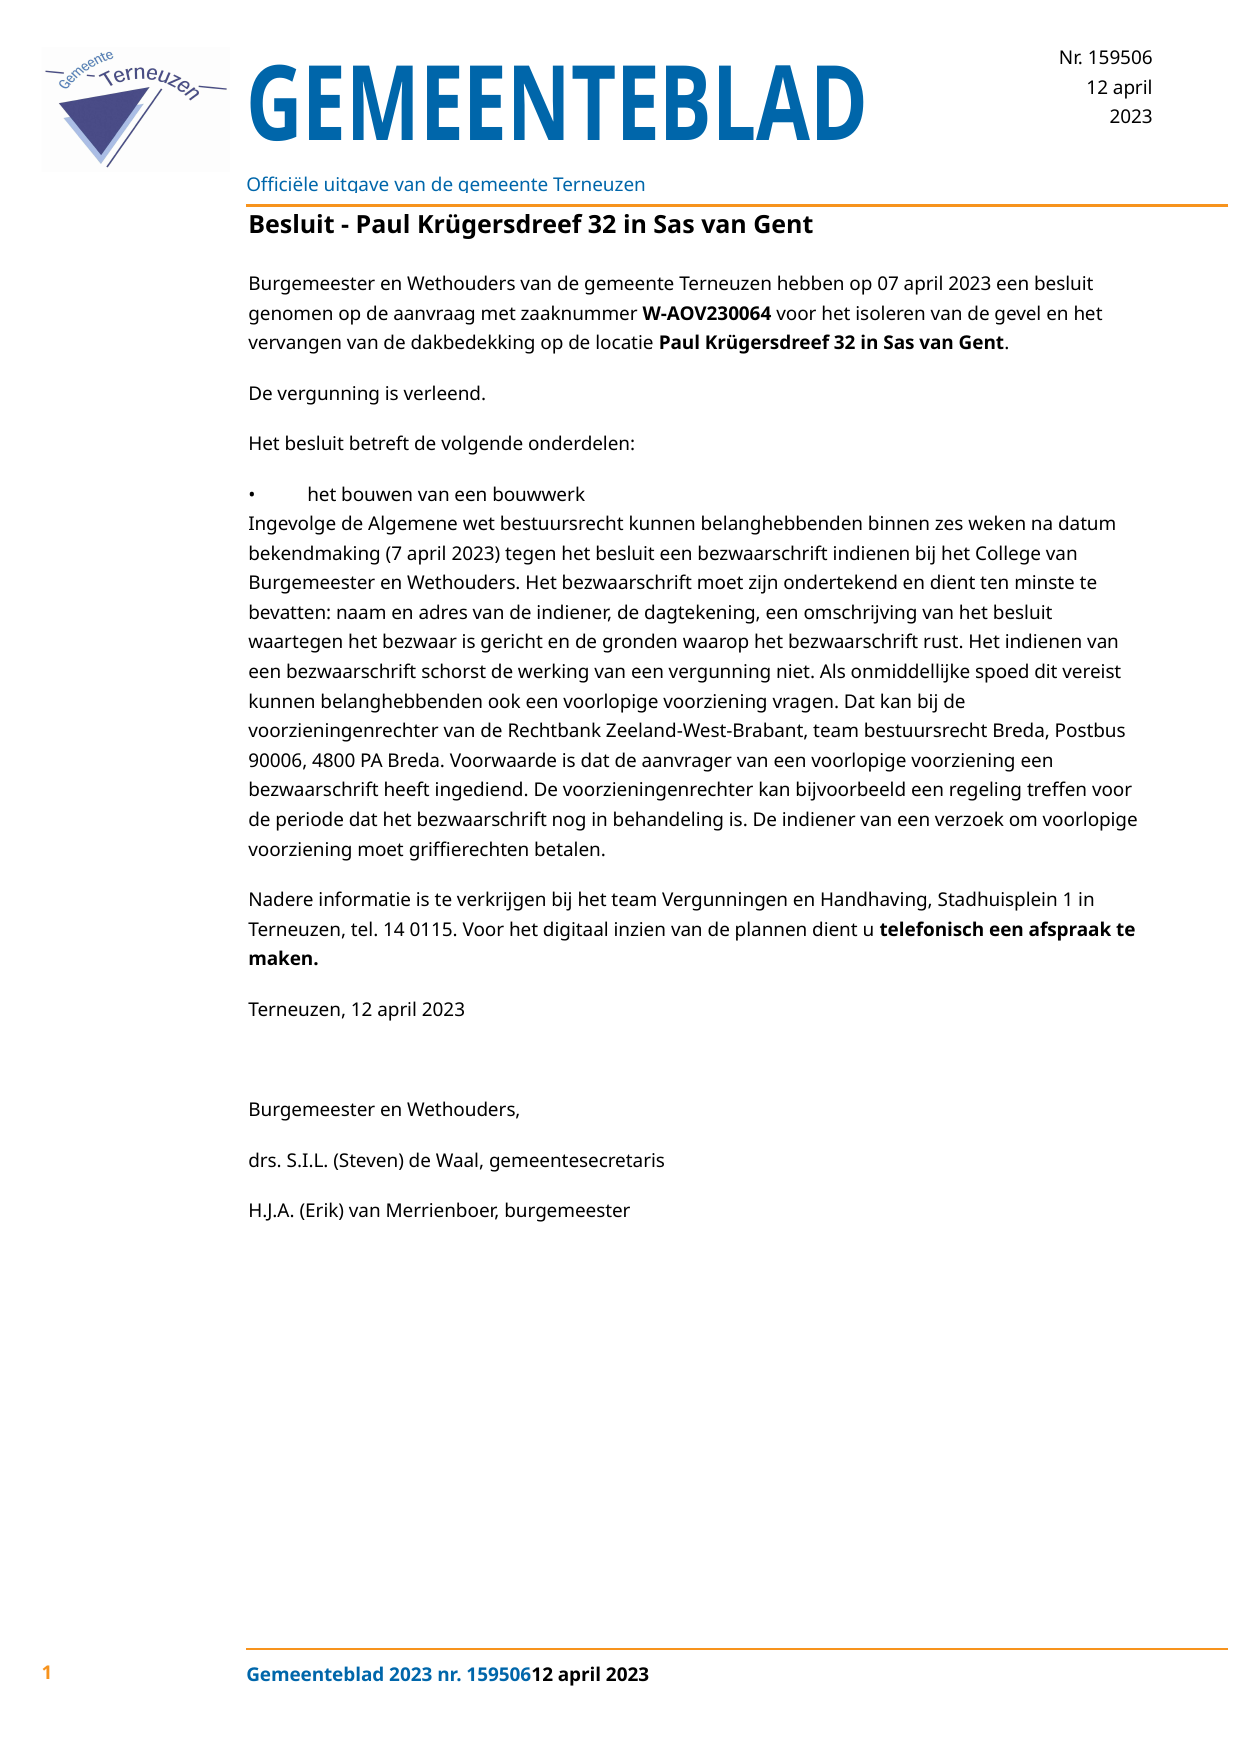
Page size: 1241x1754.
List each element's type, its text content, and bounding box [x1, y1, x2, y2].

text drs. S.I.L. (Steven) de Waal, gemeentesecretaris [248, 1147, 1152, 1173]
text Nadere informatie is te verkrijgen bij het team Vergunningen en Handhaving, Stadhuisplein 1 in Terneuzen, tel. 14 0115. Voor het digitaal inzien van de plannen dient u telefonisch een afspraak te maken. [248, 886, 1152, 971]
text Besluit - Paul Krügersdreef 32 in Sas van Gent [248, 207, 1152, 241]
text H.J.A. (Erik) van Merrienboer, burgemeester [248, 1197, 1152, 1223]
list het bouwen van een bouwwerk [248, 481, 1152, 506]
text Ingevolge de Algemene wet bestuursrecht kunnen belanghebbenden binnen zes weken na datum bekendmaking (7 april 2023) tegen het besluit een bezwaarschrift indienen bij het College van Burgemeester en Wethouders. Het bezwaarschrift moet zijn ondertekend en dient ten minste te bevatten: naam en adres van de indiener, de dagtekening, een omschrijving van het besluit waartegen het bezwaar is gericht en de gronden waarop het bezwaarschrift rust. Het indienen van een bezwaarschrift schorst de werking van een vergunning niet. Als onmiddellijke spoed dit vereist kunnen belanghebbenden ook een voorlopige voorziening vragen. Dat kan bij de voorzieningenrechter van de Rechtbank Zeeland-West-Brabant, team bestuursrecht Breda, Postbus 90006, 4800 PA Breda. Voorwaarde is dat de aanvrager van een voorlopige voorziening een bezwaarschrift heeft ingediend. De voorzieningenrechter kan bijvoorbeeld een regeling treffen voor de periode dat het bezwaarschrift nog in behandeling is. De indiener van een verzoek om voorlopige voorziening moet griffierechten betalen. [248, 510, 1152, 861]
picture [41, 47, 231, 172]
text Het besluit betreft de volgende onderdelen: [248, 430, 1152, 456]
text De vergunning is verleend. [248, 380, 1152, 406]
text Terneuzen, 12 april 2023 [248, 996, 1152, 1021]
text Burgemeester en Wethouders, [248, 1097, 1152, 1122]
text Burgemeester en Wethouders van de gemeente Terneuzen hebben op 07 april 2023 een besluit genomen op de aanvraag met zaaknummer W-AOV230064 voor het isoleren van de gevel en het vervangen van de dakbedekking op de locatie Paul Krügersdreef 32 in Sas van Gent. [248, 270, 1152, 355]
